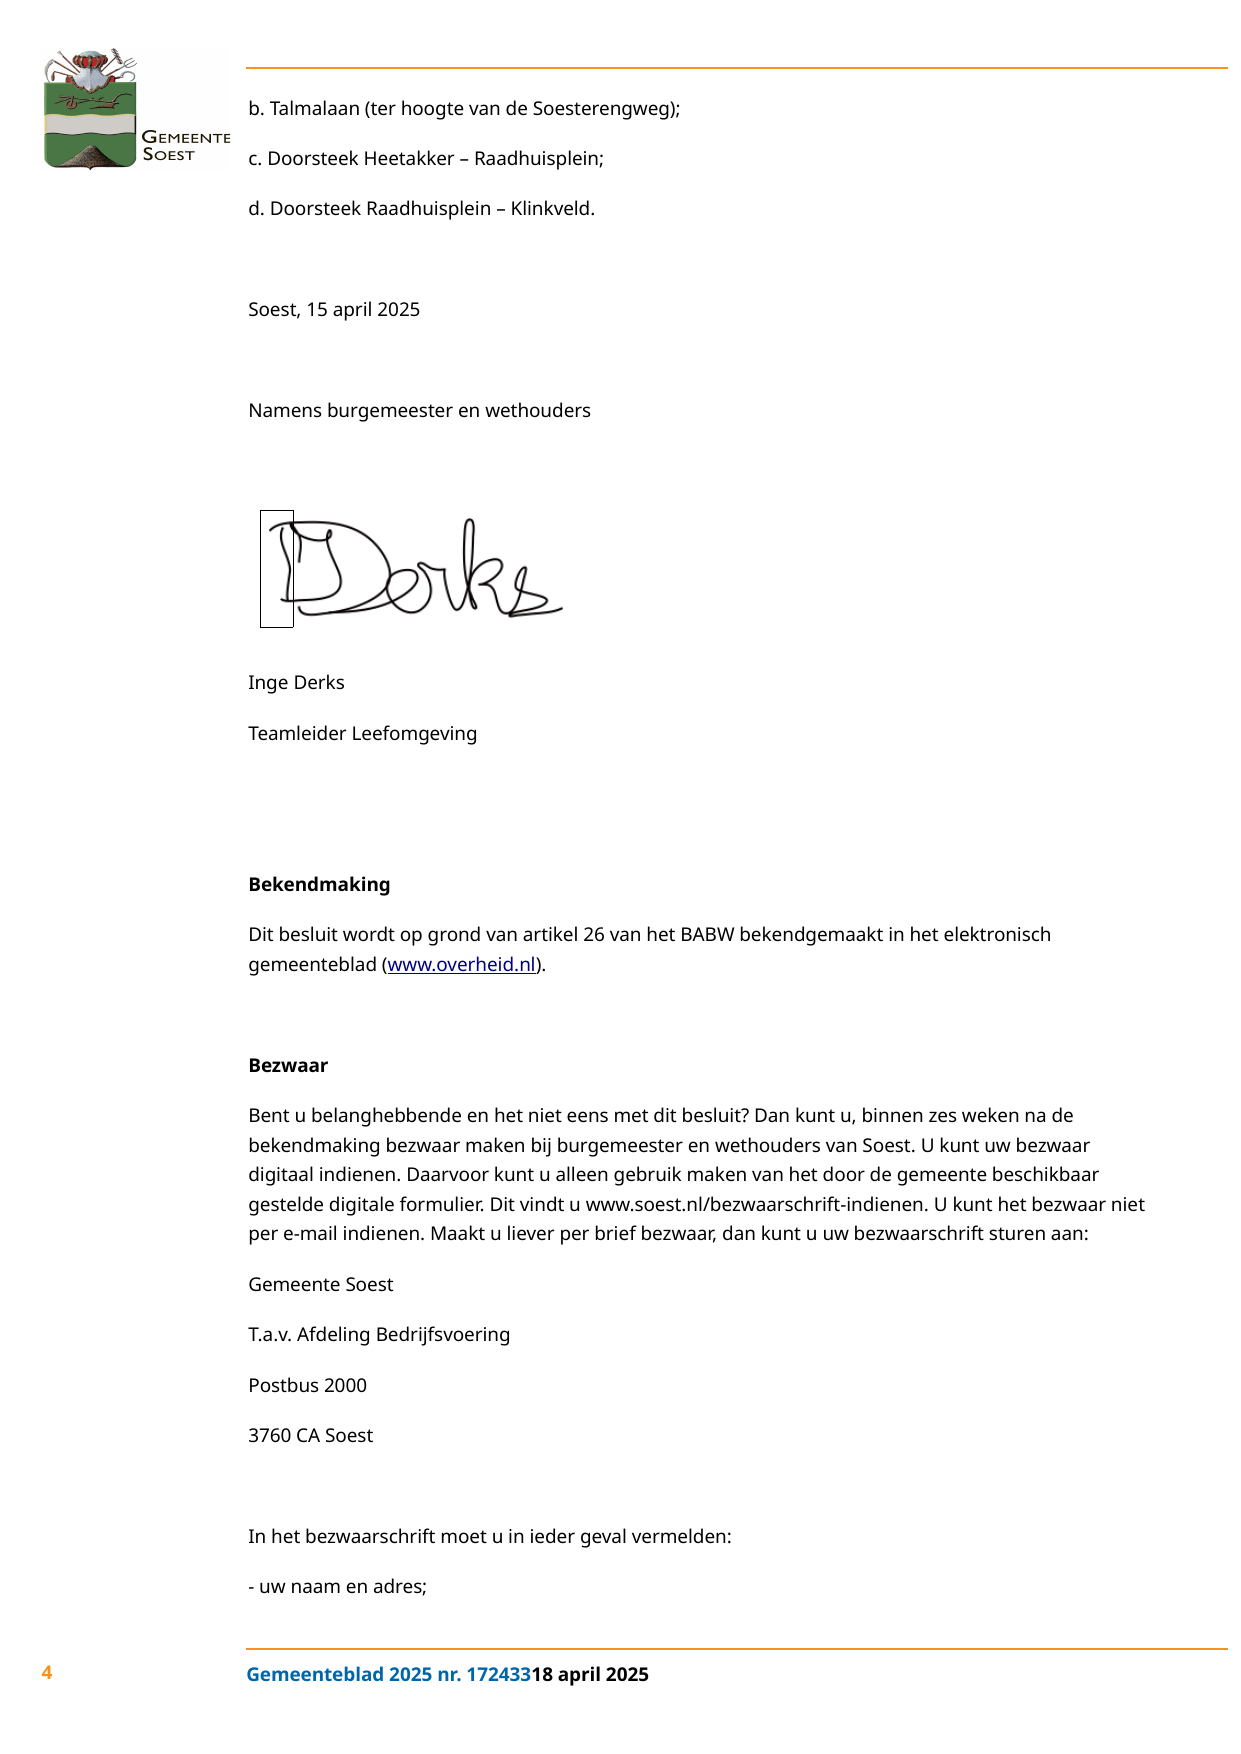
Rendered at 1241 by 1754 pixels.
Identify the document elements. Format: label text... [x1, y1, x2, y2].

text Teamleider Leefomgeving [248, 720, 1152, 745]
text Bent u belanghebbende en het niet eens met dit besluit? Dan kunt u, binnen zes weken na de bekendmaking bezwaar maken bij burgemeester en wethouders van Soest. U kunt uw bezwaar digitaal indienen. Daarvoor kunt u alleen gebruik maken van het door de gemeente beschikbaar gestelde digitale formulier. Dit vindt u www.soest.nl/bezwaarschrift-indienen. U kunt het bezwaar niet per e-mail indienen. Maakt u liever per brief bezwaar, dan kunt u uw bezwaarschrift sturen aan: [248, 1102, 1152, 1246]
text Inge Derks [248, 669, 1152, 695]
text 3760 CA Soest [248, 1422, 1152, 1448]
text - uw naam en adres; [248, 1573, 1152, 1599]
picture [268, 518, 565, 619]
text Soest, 15 april 2025 [248, 296, 1152, 322]
text Bezwaar [248, 1052, 1152, 1077]
text c. Doorsteek Heetakker – Raadhuisplein; [248, 145, 1152, 171]
text Bekendmaking [248, 871, 1152, 897]
text Gemeente Soest [248, 1271, 1152, 1297]
text Namens burgemeester en wethouders [248, 397, 1152, 423]
text T.a.v. Afdeling Bedrijfsvoering [248, 1321, 1152, 1347]
text d. Doorsteek Raadhuisplein – Klinkveld. [248, 196, 1152, 221]
text In het bezwaarschrift moet u in ieder geval vermelden: [248, 1523, 1152, 1549]
text Postbus 2000 [248, 1372, 1152, 1397]
text Dit besluit wordt op grond van artikel 26 van het BABW bekendgemaakt in het elektronisch gemeenteblad (www.overheid.nl). [248, 921, 1152, 977]
text b. Talmalaan (ter hoogte van de Soesterengweg); [248, 95, 1152, 121]
picture [41, 47, 231, 172]
